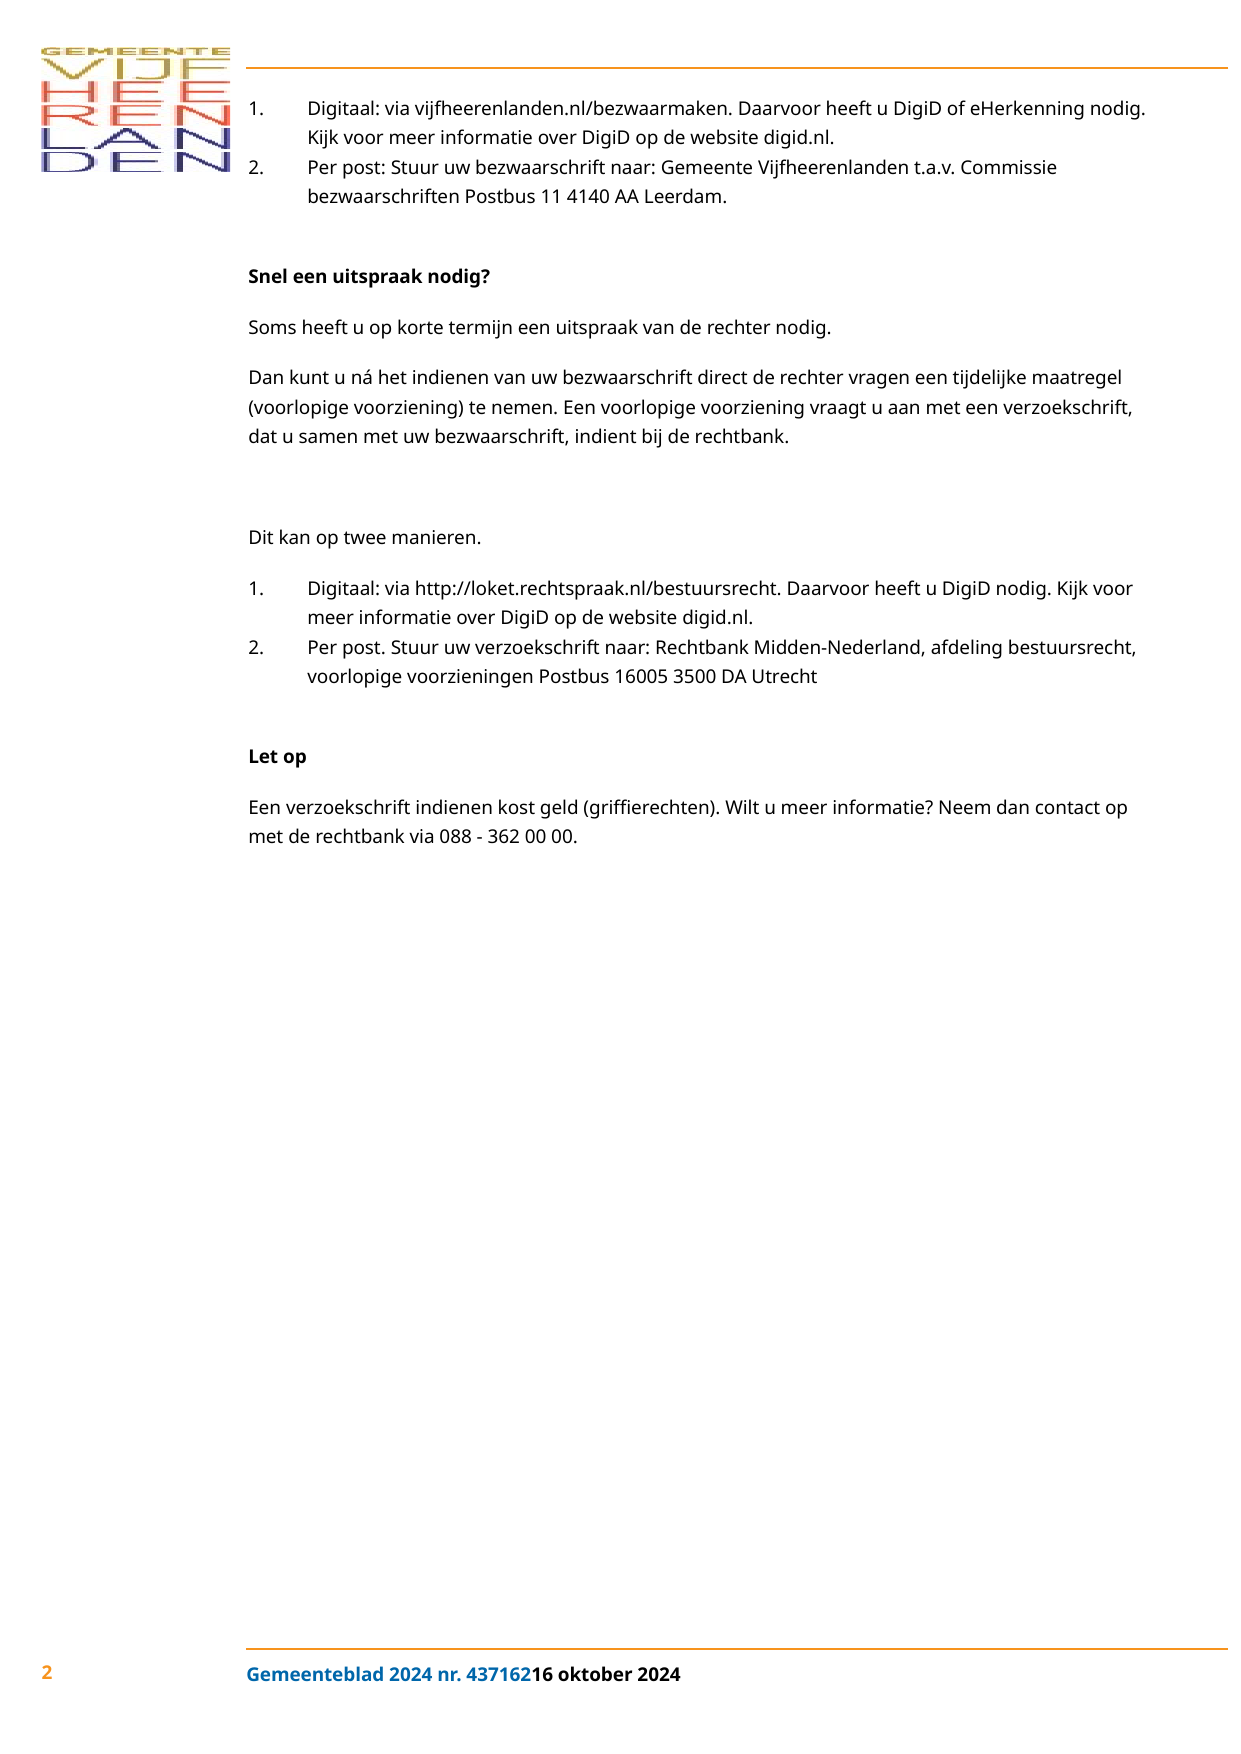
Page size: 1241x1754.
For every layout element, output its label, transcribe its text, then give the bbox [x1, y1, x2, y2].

text Dit kan op twee manieren. [248, 524, 1152, 550]
picture [41, 47, 231, 172]
text Dan kunt u ná het indienen van uw bezwaarschrift direct de rechter vragen een tijdelijke maatregel (voorlopige voorziening) te nemen. Een voorlopige voorziening vraagt u aan met een verzoekschrift, dat u samen met uw bezwaarschrift, indient bij de rechtbank. [248, 364, 1152, 449]
list Per post: Stuur uw bezwaarschrift naar: Gemeente Vijfheerenlanden t.a.v. Commissie bezwaarschriften Postbus 11 4140 AA Leerdam. [248, 154, 1152, 209]
text Soms heeft u op korte termijn een uitspraak van de rechter nodig. [248, 314, 1152, 340]
list Digitaal: via vijfheerenlanden.nl/bezwaarmaken. Daarvoor heeft u DigiD of eHerkenning nodig. Kijk voor meer informatie over DigiD op de website digid.nl. [248, 95, 1152, 150]
text Let op [248, 743, 1152, 769]
list Per post. Stuur uw verzoekschrift naar: Rechtbank Midden-Nederland, afdeling bestuursrecht, voorlopige voorzieningen Postbus 16005 3500 DA Utrecht [248, 634, 1152, 689]
text Een verzoekschrift indienen kost geld (griffierechten). Wilt u meer informatie? Neem dan contact op met de rechtbank via 088 - 362 00 00. [248, 794, 1152, 849]
text Snel een uitspraak nodig? [248, 263, 1152, 289]
list Digitaal: via http://loket.rechtspraak.nl/bestuursrecht. Daarvoor heeft u DigiD nodig. Kijk voor meer informatie over DigiD op de website digid.nl. [248, 575, 1152, 630]
